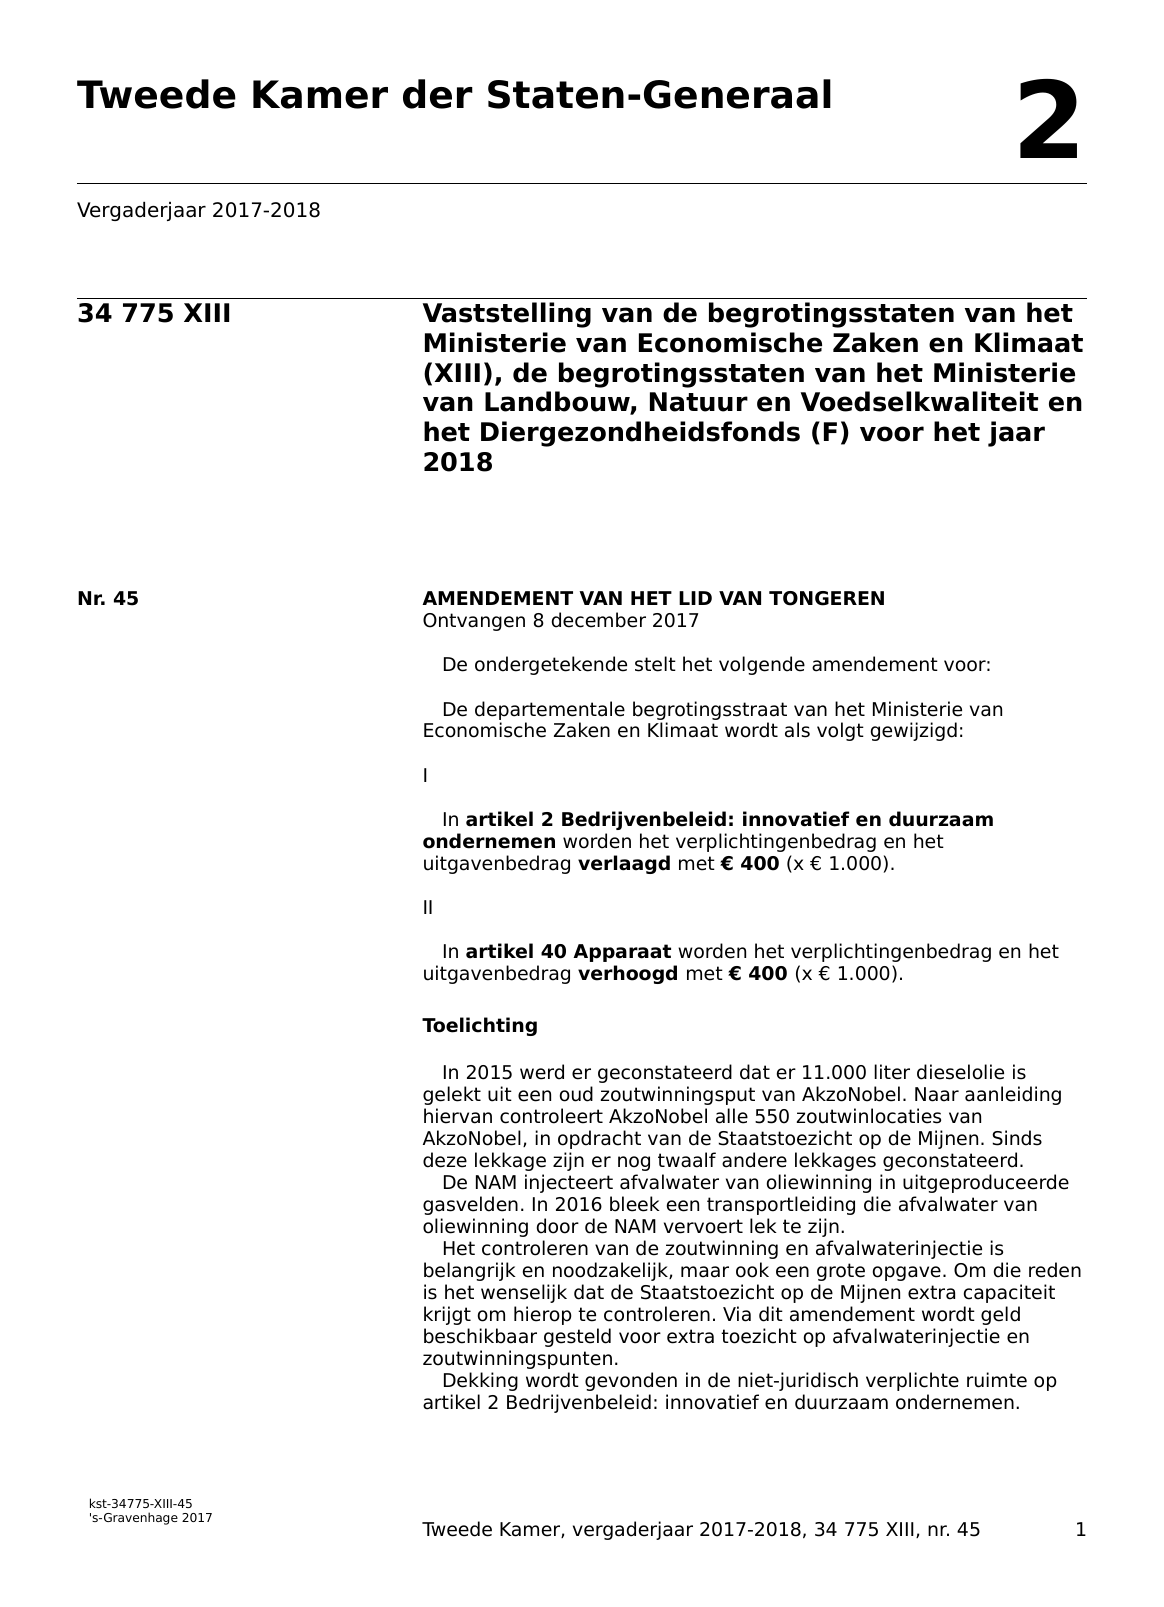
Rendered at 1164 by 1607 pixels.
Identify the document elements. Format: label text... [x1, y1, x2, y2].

text De NAM injecteert afvalwater van oliewinning in uitgeproduceerde gasvelden. In 2016 bleek een transportleiding die afvalwater van oliewinning door de NAM vervoert lek te zijn. [422, 1172, 1087, 1238]
subtitle Nr. 45 AMENDEMENT VAN HET LID VAN TONGEREN [77, 588, 1087, 610]
subtitle Toelichting [422, 1015, 1087, 1037]
table_header 2 [886, 59, 1087, 183]
text De departementale begrotingsstraat van het Ministerie van Economische Zaken en Klimaat wordt als volgt gewijzigd: [422, 698, 1087, 742]
text In artikel 2 Bedrijvenbeleid: innovatief en duurzaam ondernemen worden het verplichtingenbedrag en het uitgavenbedrag verlaagd met € 400 (x € 1.000). [422, 809, 1087, 875]
table_header Tweede Kamer der Staten-Generaal [77, 59, 886, 183]
text In artikel 40 Apparaat worden het verplichtingenbedrag en het uitgavenbedrag verhoogd met € 400 (x € 1.000). [422, 941, 1087, 985]
text I [422, 764, 1087, 787]
text 's-Gravenhage 2017 [88, 1511, 323, 1525]
text Ontvangen 8 december 2017 [422, 610, 1087, 632]
text De ondergetekende stelt het volgende amendement voor: [422, 654, 1087, 676]
subtitle 34 775 XIII Vaststelling van de begrotingsstaten van het Ministerie van Economische Zaken en Klimaat (XIII), de begrotingsstaten van het Ministerie van Landbouw, Natuur en Voedselkwaliteit en het Diergezondheidsfonds (F) voor het jaar 2018 [77, 299, 1087, 477]
table_cell Vergaderjaar 2017-2018 [77, 184, 1087, 298]
text In 2015 werd er geconstateerd dat er 11.000 liter dieselolie is gelekt uit een oud zoutwinningsput van AkzoNobel. Naar aanleiding hiervan controleert AkzoNobel alle 550 zoutwinlocaties van AkzoNobel, in opdracht van de Staatstoezicht op de Mijnen. Sinds deze lekkage zijn er nog twaalf andere lekkages geconstateerd. [422, 1062, 1087, 1172]
text Dekking wordt gevonden in de niet-juridisch verplichte ruimte op artikel 2 Bedrijvenbeleid: innovatief en duurzaam ondernemen. [422, 1370, 1087, 1414]
text II [422, 897, 1087, 919]
text Het controleren van de zoutwinning en afvalwaterinjectie is belangrijk en noodzakelijk, maar ook een grote opgave. Om die reden is het wenselijk dat de Staatstoezicht op de Mijnen extra capaciteit krijgt om hierop te controleren. Via dit amendement wordt geld beschikbaar gesteld voor extra toezicht op afvalwaterinjectie en zoutwinningspunten. [422, 1238, 1087, 1370]
text kst-34775-XIII-45 [88, 1497, 323, 1511]
